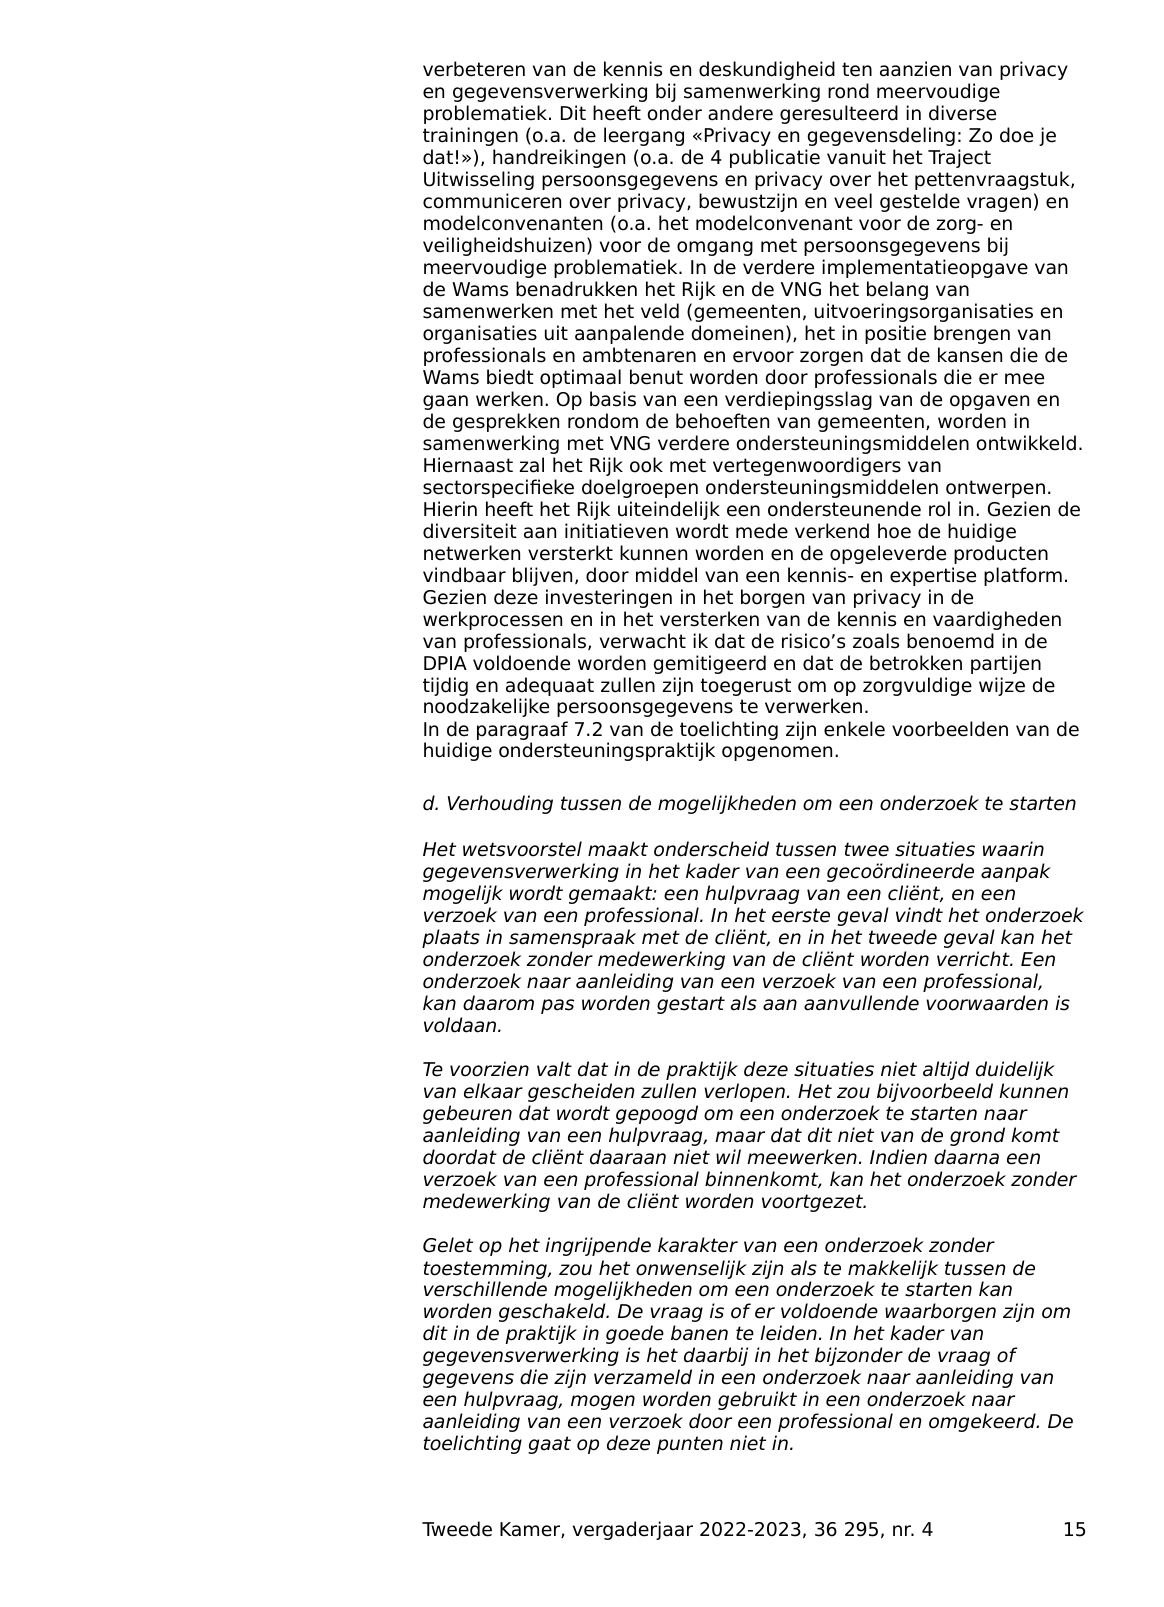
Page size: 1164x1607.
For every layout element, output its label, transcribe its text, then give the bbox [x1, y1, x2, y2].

subtitle d. Verhouding tussen de mogelijkheden om een onderzoek te starten [422, 792, 1087, 814]
text Het wetsvoorstel maakt onderscheid tussen twee situaties waarin gegevensverwerking in het kader van een gecoördineerde aanpak mogelijk wordt gemaakt: een hulpvraag van een cliënt, en een verzoek van een professional. In het eerste geval vindt het onderzoek plaats in samenspraak met de cliënt, en in het tweede geval kan het onderzoek zonder medewerking van de cliënt worden verricht. Een onderzoek naar aanleiding van een verzoek van een professional, kan daarom pas worden gestart als aan aanvullende voorwaarden is voldaan. [422, 839, 1087, 1037]
text In de paragraaf 7.2 van de toelichting zijn enkele voorbeelden van de huidige ondersteuningspraktijk opgenomen. [422, 718, 1087, 762]
text verbeteren van de kennis en deskundigheid ten aanzien van privacy en gegevensverwerking bij samenwerking rond meervoudige problematiek. Dit heeft onder andere geresulteerd in diverse trainingen (o.a. de leergang «Privacy en gegevensdeling: Zo doe je dat!»), handreikingen (o.a. de 4 publicatie vanuit het Traject Uitwisseling persoonsgegevens en privacy over het pettenvraagstuk, communiceren over privacy, bewustzijn en veel gestelde vragen) en modelconvenanten (o.a. het modelconvenant voor de zorg- en veiligheidshuizen) voor de omgang met persoonsgegevens bij meervoudige problematiek. In de verdere implementatieopgave van de Wams benadrukken het Rijk en de VNG het belang van samenwerken met het veld (gemeenten, uitvoeringsorganisaties en organisaties uit aanpalende domeinen), het in positie brengen van professionals en ambtenaren en ervoor zorgen dat de kansen die de Wams biedt optimaal benut worden door professionals die er mee gaan werken. Op basis van een verdiepingsslag van de opgaven en de gesprekken rondom de behoeften van gemeenten, worden in samenwerking met VNG verdere ondersteuningsmiddelen ontwikkeld. Hiernaast zal het Rijk ook met vertegenwoordigers van sectorspecifieke doelgroepen ondersteuningsmiddelen ontwerpen. Hierin heeft het Rijk uiteindelijk een ondersteunende rol in. Gezien de diversiteit aan initiatieven wordt mede verkend hoe de huidige netwerken versterkt kunnen worden en de opgeleverde producten vindbaar blijven, door middel van een kennis- en expertise platform. [422, 59, 1087, 587]
text Gelet op het ingrijpende karakter van een onderzoek zonder toestemming, zou het onwenselijk zijn als te makkelijk tussen de verschillende mogelijkheden om een onderzoek te starten kan worden geschakeld. De vraag is of er voldoende waarborgen zijn om dit in de praktijk in goede banen te leiden. In het kader van gegevensverwerking is het daarbij in het bijzonder de vraag of gegevens die zijn verzameld in een onderzoek naar aanleiding van een hulpvraag, mogen worden gebruikt in een onderzoek naar aanleiding van een verzoek door een professional en omgekeerd. De toelichting gaat op deze punten niet in. [422, 1235, 1087, 1455]
text Gezien deze investeringen in het borgen van privacy in de werkprocessen en in het versterken van de kennis en vaardigheden van professionals, verwacht ik dat de risico’s zoals benoemd in de DPIA voldoende worden gemitigeerd en dat de betrokken partijen tijdig en adequaat zullen zijn toegerust om op zorgvuldige wijze de noodzakelijke persoonsgegevens te verwerken. [422, 587, 1087, 718]
text Te voorzien valt dat in de praktijk deze situaties niet altijd duidelijk van elkaar gescheiden zullen verlopen. Het zou bijvoorbeeld kunnen gebeuren dat wordt gepoogd om een onderzoek te starten naar aanleiding van een hulpvraag, maar dat dit niet van de grond komt doordat de cliënt daaraan niet wil meewerken. Indien daarna een verzoek van een professional binnenkomt, kan het onderzoek zonder medewerking van de cliënt worden voortgezet. [422, 1059, 1087, 1213]
